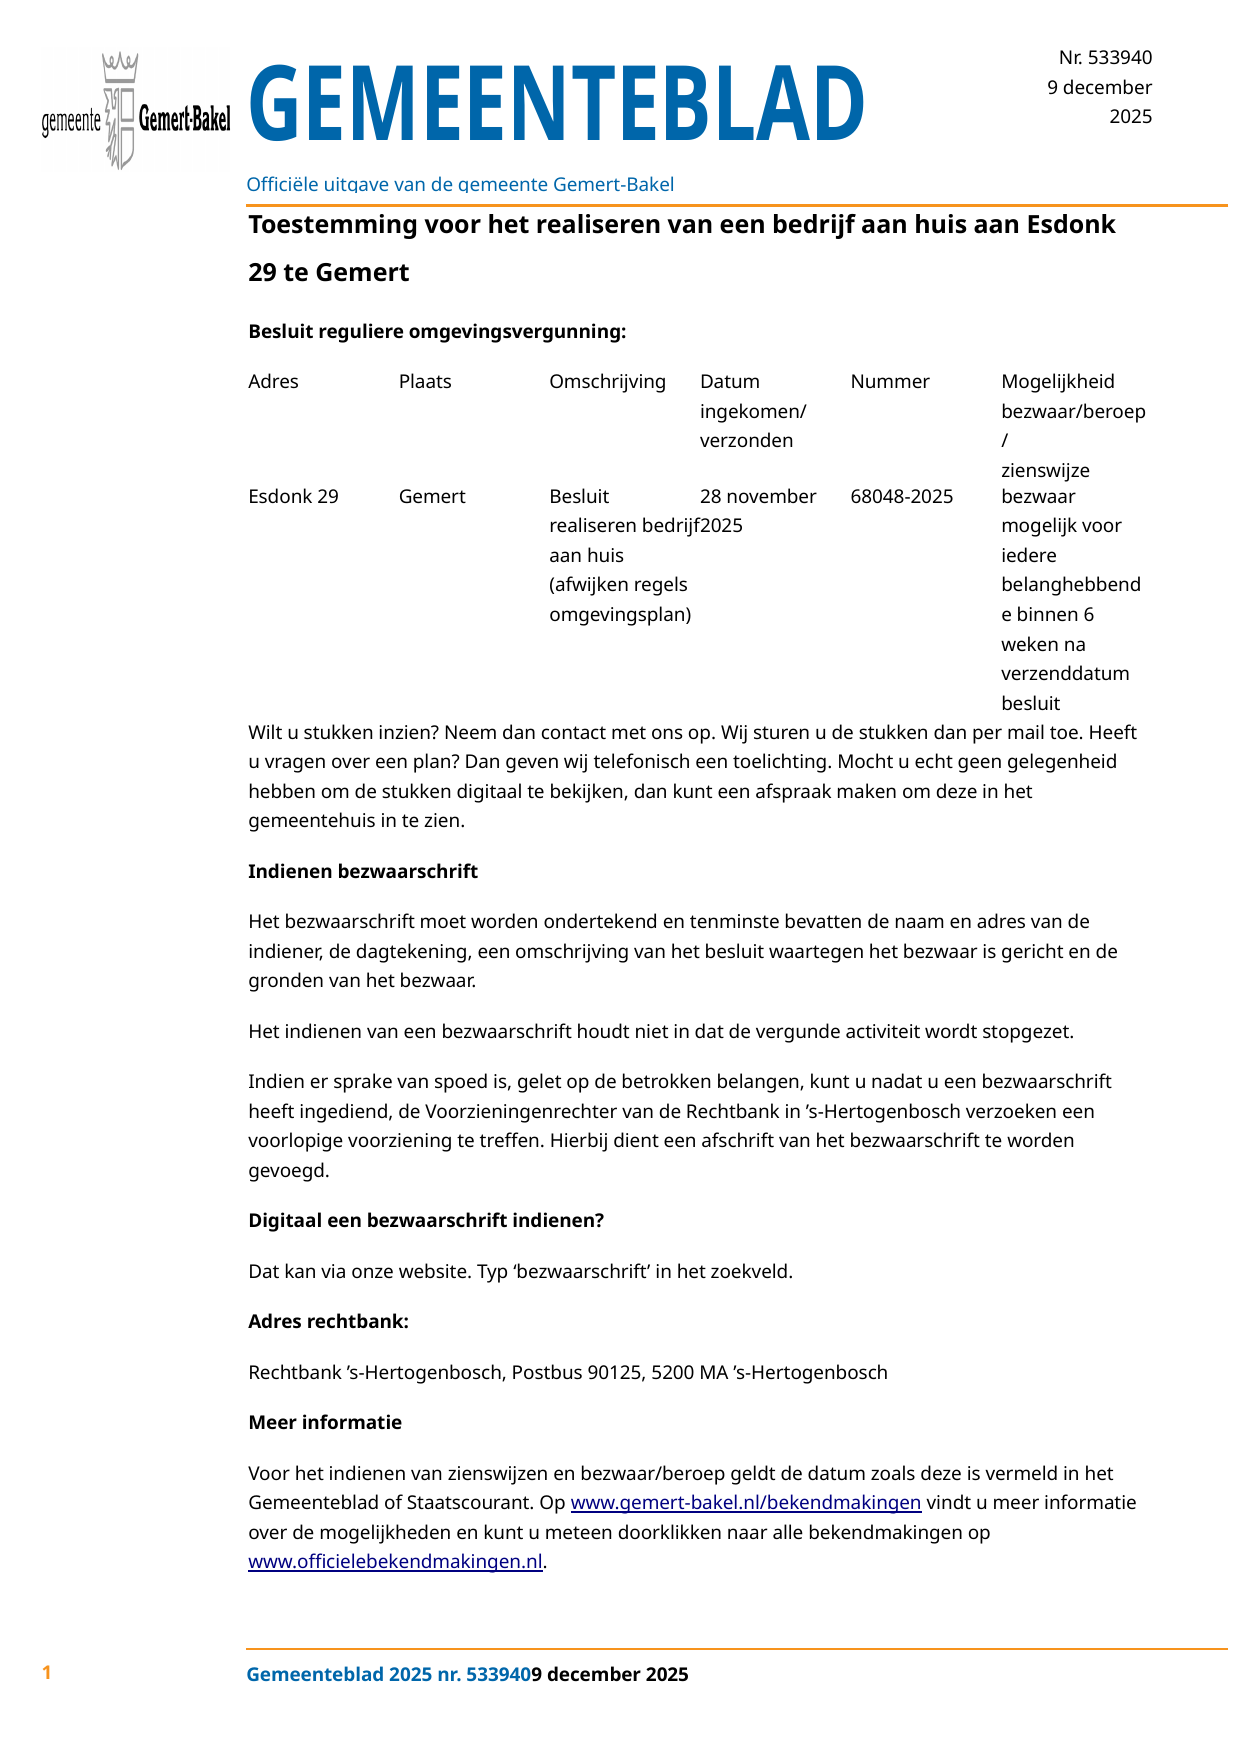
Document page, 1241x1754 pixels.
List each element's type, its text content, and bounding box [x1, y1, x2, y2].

text Indien er sprake van spoed is, gelet op de betrokken belangen, kunt u nadat u een bezwaarschrift heeft ingediend, de Voorzieningenrechter van de Rechtbank in ’s-Hertogenbosch verzoeken een voorlopige voorziening te treffen. Hierbij dient een afschrift van het bezwaarschrift te worden gevoegd. [248, 1068, 1152, 1183]
text Voor het indienen van zienswijzen en bezwaar/beroep geldt de datum zoals deze is vermeld in het Gemeenteblad of Staatscourant. Op www.gemert-bakel.nl/bekendmakingen vindt u meer informatie over de mogelijkheden en kunt u meteen doorklikken naar alle bekendmakingen op www.officielebekendmakingen.nl. [248, 1460, 1152, 1574]
table_cell Besluit realiseren bedrijf aan huis (afwijken regels omgevingsplan) [549, 483, 700, 716]
table_cell Gemert [399, 483, 549, 716]
table_header Omschrijving [549, 369, 700, 483]
table_header Nummer [850, 369, 1001, 483]
text Adres rechtbank: [248, 1308, 1152, 1334]
text Het indienen van een bezwaarschrift houdt niet in dat de vergunde activiteit wordt stopgezet. [248, 1018, 1152, 1044]
text Digitaal een bezwaarschrift indienen? [248, 1208, 1152, 1233]
table_header Datum ingekomen/ verzonden [700, 369, 850, 483]
table_header Plaats [399, 369, 549, 483]
text Dat kan via onze website. Typ ‘bezwaarschrift’ in het zoekveld. [248, 1258, 1152, 1284]
picture [41, 47, 231, 172]
text Meer informatie [248, 1409, 1152, 1435]
text Indienen bezwaarschrift [248, 858, 1152, 884]
text Wilt u stukken inzien? Neem dan contact met ons op. Wij sturen u de stukken dan per mail toe. Heeft u vragen over een plan? Dan geven wij telefonisch een toelichting. Mocht u echt geen gelegenheid hebben om de stukken digitaal te bekijken, dan kunt een afspraak maken om deze in het gemeentehuis in te zien. [248, 719, 1152, 833]
table_cell bezwaar mogelijk voor iedere belanghebbende binnen 6 weken na verzenddatum besluit [1001, 483, 1152, 716]
text Het bezwaarschrift moet worden ondertekend en tenminste bevatten de naam en adres van de indiener, de dagtekening, een omschrijving van het besluit waartegen het bezwaar is gericht en de gronden van het bezwaar. [248, 908, 1152, 993]
text Toestemming voor het realiseren van een bedrijf aan huis aan Esdonk 29 te Gemert [248, 207, 1152, 288]
text Besluit reguliere omgevingsvergunning: [248, 318, 1152, 344]
table_cell 68048-2025 [850, 483, 1001, 716]
table_cell Esdonk 29 [248, 483, 398, 716]
table_header Adres [248, 369, 398, 483]
table_cell 28 november 2025 [700, 483, 850, 716]
text Rechtbank ’s-Hertogenbosch, Postbus 90125, 5200 MA ’s-Hertogenbosch [248, 1359, 1152, 1385]
table_header Mogelijkheid bezwaar/beroep/ zienswijze [1001, 369, 1152, 483]
